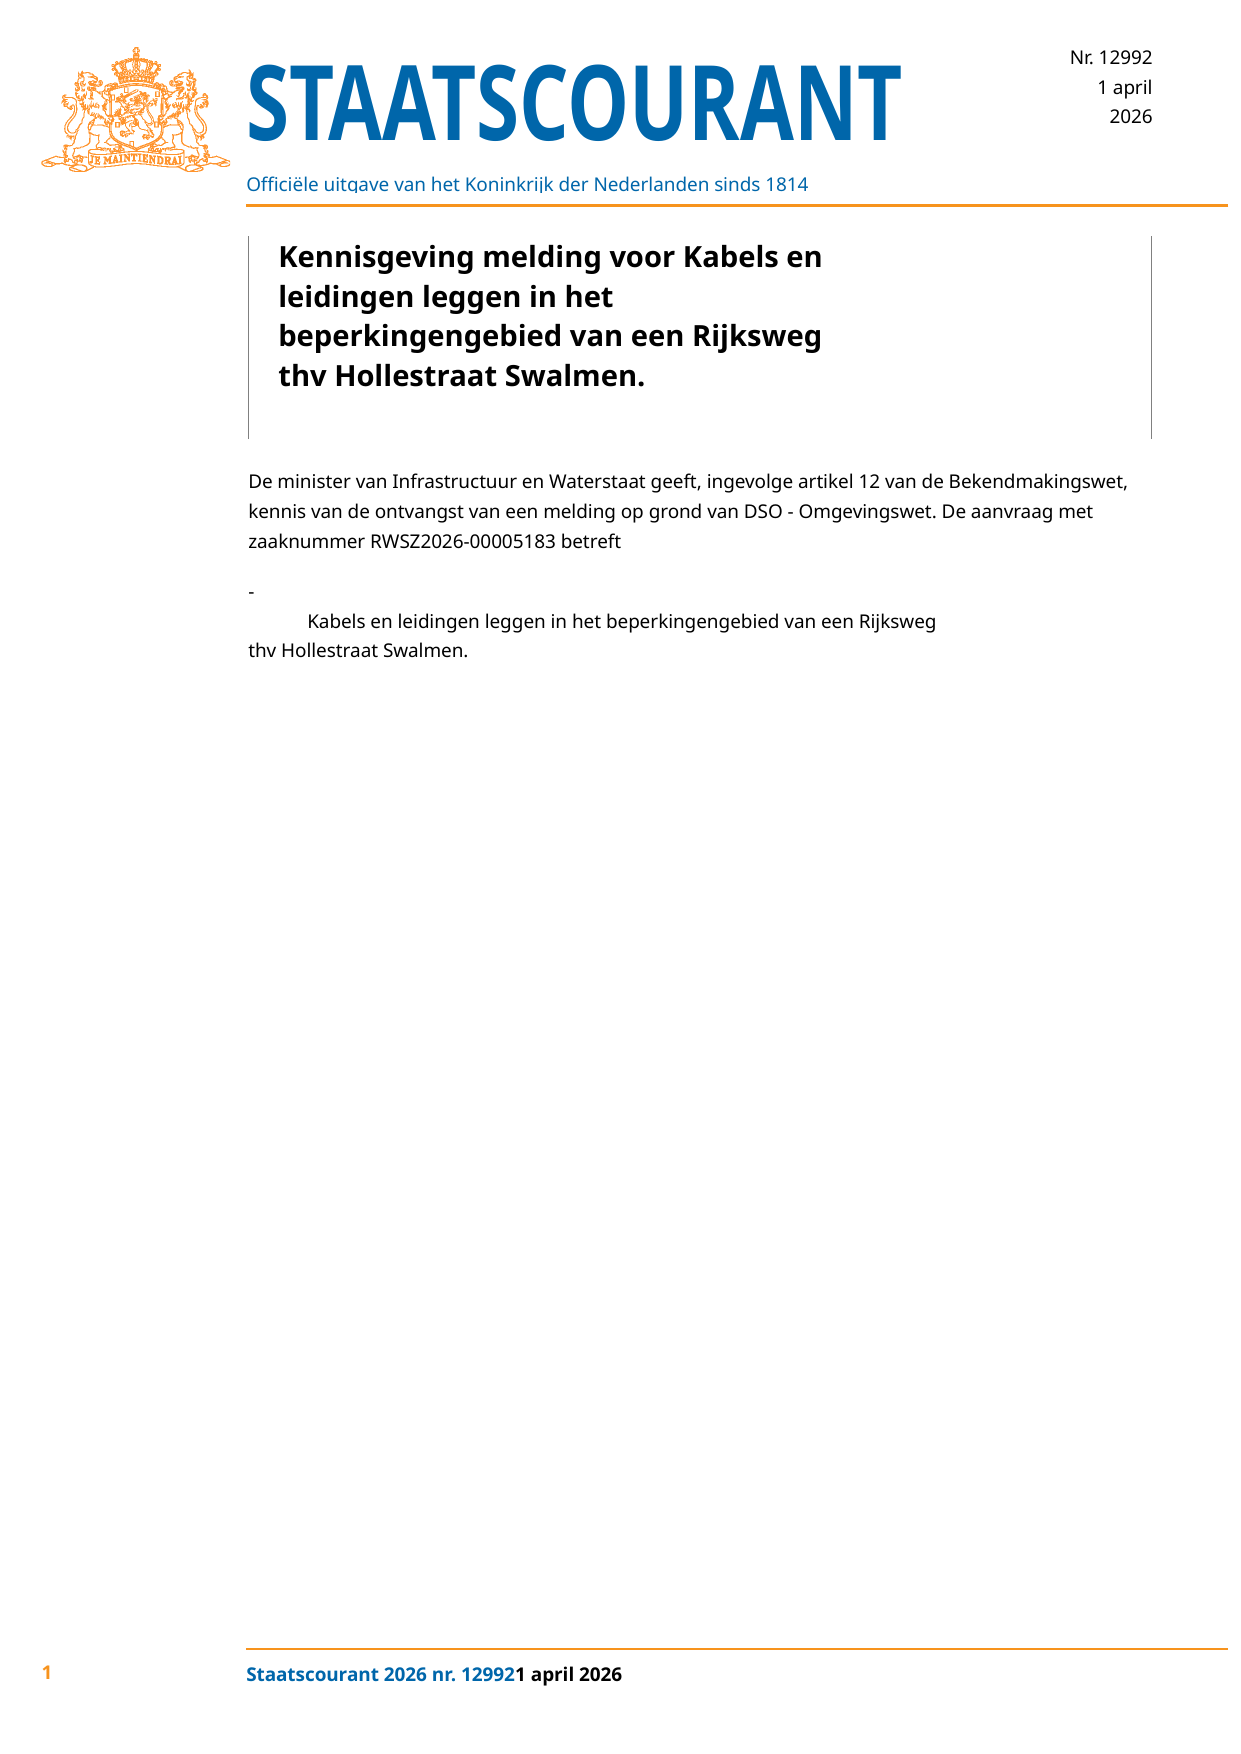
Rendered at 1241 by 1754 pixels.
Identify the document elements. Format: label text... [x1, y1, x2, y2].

picture [912, 236, 1090, 414]
picture [41, 47, 231, 172]
table_header Kennisgeving melding voor Kabels en leidingen leggen in het beperkingengebied van een Rijksweg thv Hollestraat Swalmen. [249, 236, 850, 439]
table_header [850, 414, 1151, 439]
table_header [850, 236, 912, 413]
table_header [1090, 236, 1151, 413]
text De minister van Infrastructuur en Waterstaat geeft, ingevolge artikel 12 van de Bekendmakingswet, kennis van de ontvangst van een melding op grond van DSO - Omgevingswet. De aanvraag met zaaknummer RWSZ2026-00005183 betreft [248, 469, 1152, 553]
text thv Hollestraat Swalmen. [248, 637, 1152, 663]
list Kabels en leidingen leggen in het beperkingengebied van een Rijksweg [248, 608, 1152, 633]
